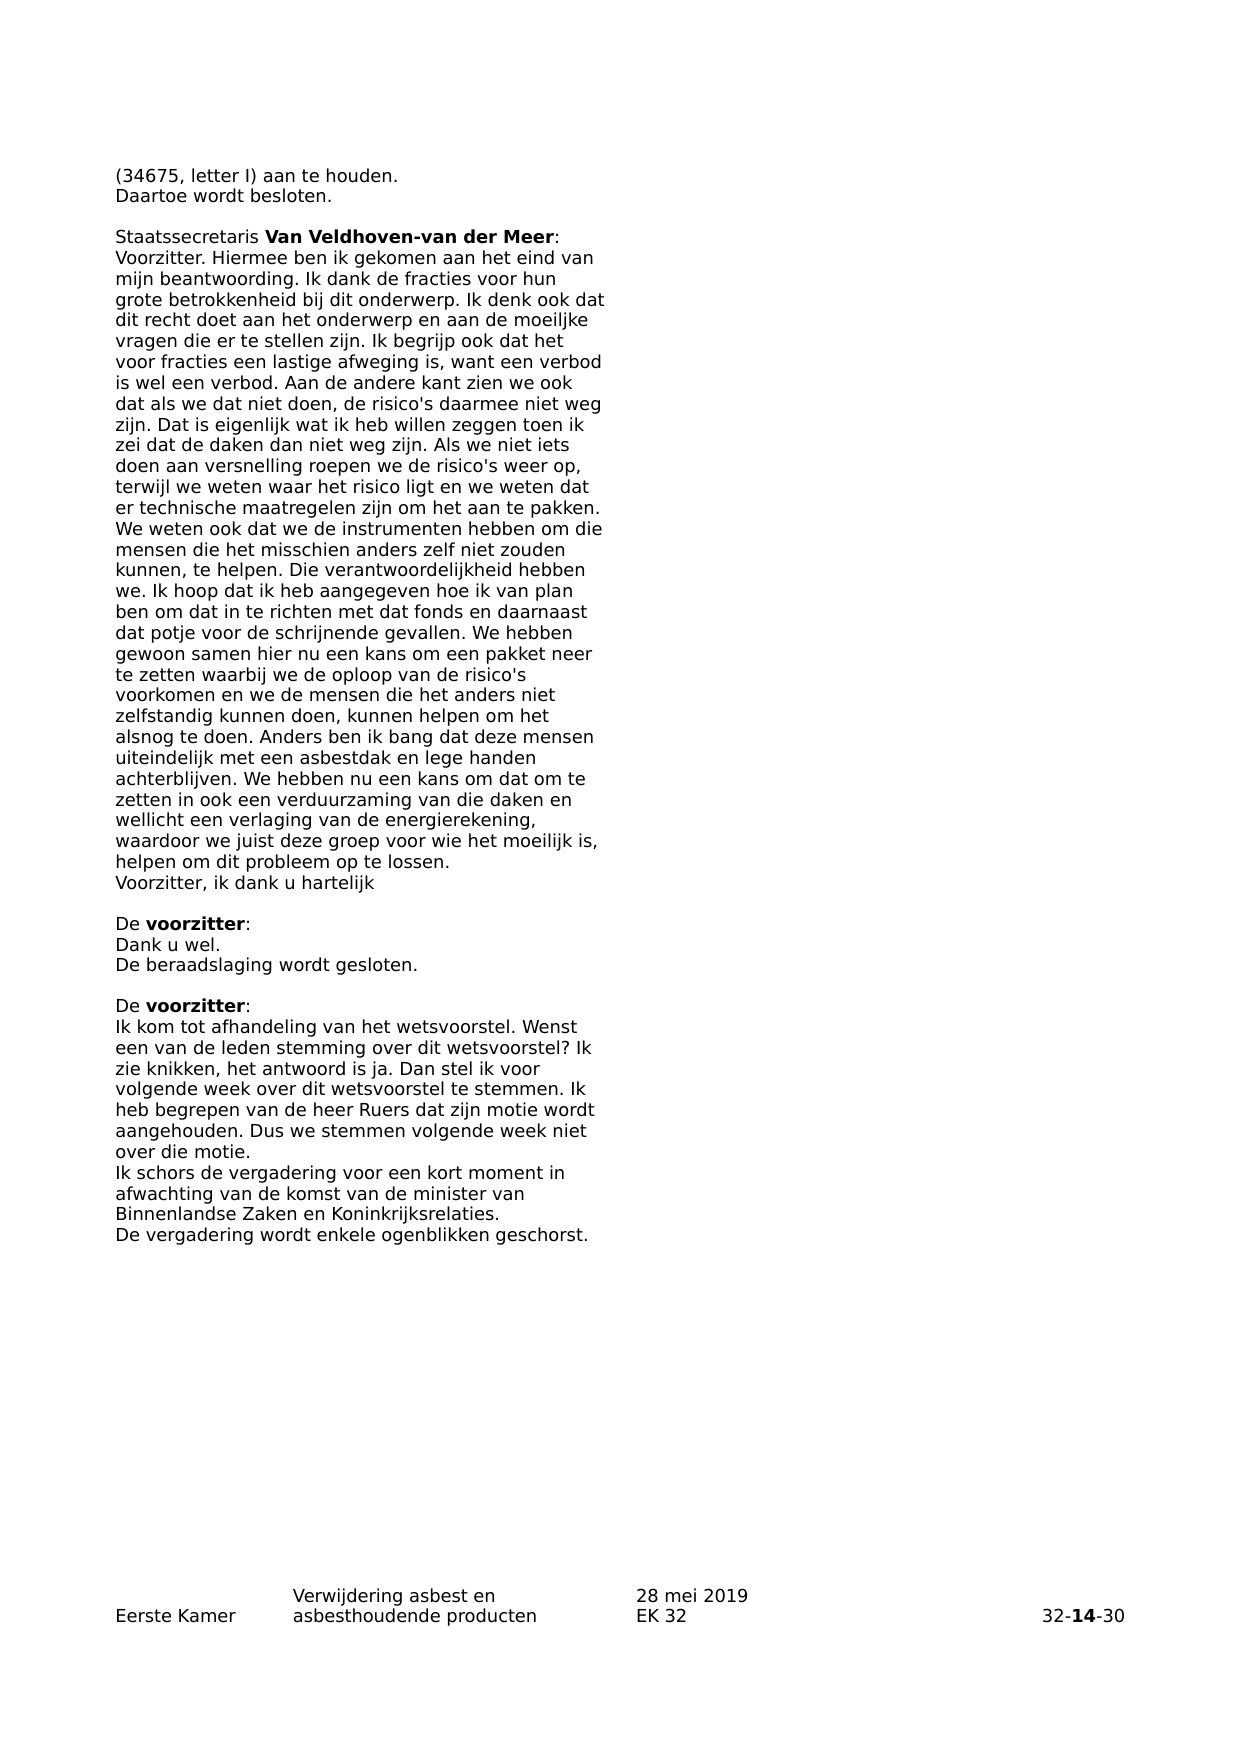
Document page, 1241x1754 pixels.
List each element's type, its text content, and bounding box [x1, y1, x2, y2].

text De voorzitter: [115, 913, 605, 934]
text Ik kom tot afhandeling van het wetsvoorstel. Wenst een van de leden stemming over dit wetsvoorstel? Ik zie knikken, het antwoord is ja. Dan stel ik voor volgende week over dit wetsvoorstel te stemmen. Ik heb begrepen van de heer Ruers dat zijn motie wordt aangehouden. Dus we stemmen volgende week niet over die motie. [115, 1017, 605, 1162]
text Voorzitter, ik dank u hartelijk [115, 873, 605, 893]
text De voorzitter: [115, 996, 605, 1017]
text (34675, letter I) aan te houden. [115, 165, 605, 186]
text Staatssecretaris Van Veldhoven-van der Meer: [115, 227, 605, 248]
text Daartoe wordt besloten. [115, 186, 605, 207]
text Voorzitter. Hiermee ben ik gekomen aan het eind van mijn beantwoording. Ik dank de fracties voor hun grote betrokkenheid bij dit onderwerp. Ik denk ook dat dit recht doet aan het onderwerp en aan de moeiljke vragen die er te stellen zijn. Ik begrijp ook dat het voor fracties een lastige afweging is, want een verbod is wel een verbod. Aan de andere kant zien we ook dat als we dat niet doen, de risico's daarmee niet weg zijn. Dat is eigenlijk wat ik heb willen zeggen toen ik zei dat de daken dan niet weg zijn. Als we niet iets doen aan versnelling roepen we de risico's weer op, terwijl we weten waar het risico ligt en we weten dat er technische maatregelen zijn om het aan te pakken. We weten ook dat we de instrumenten hebben om die mensen die het misschien anders zelf niet zouden kunnen, te helpen. Die verantwoordelijkheid hebben we. Ik hoop dat ik heb aangegeven hoe ik van plan ben om dat in te richten met dat fonds en daarnaast dat potje voor de schrijnende gevallen. We hebben gewoon samen hier nu een kans om een pakket neer te zetten waarbij we de oploop van de risico's voorkomen en we de mensen die het anders niet zelfstandig kunnen doen, kunnen helpen om het alsnog te doen. Anders ben ik bang dat deze mensen uiteindelijk met een asbestdak en lege handen achterblijven. We hebben nu een kans om dat om te zetten in ook een verduurzaming van die daken en wellicht een verlaging van de energierekening, waardoor we juist deze groep voor wie het moeilijk is, helpen om dit probleem op te lossen. [115, 248, 605, 873]
text De beraadslaging wordt gesloten. [115, 955, 605, 976]
text De vergadering wordt enkele ogenblikken geschorst. [115, 1225, 605, 1246]
text Dank u wel. [115, 934, 605, 955]
text Ik schors de vergadering voor een kort moment in afwachting van de komst van de minister van Binnenlandse Zaken en Koninkrijksrelaties. [115, 1162, 605, 1225]
